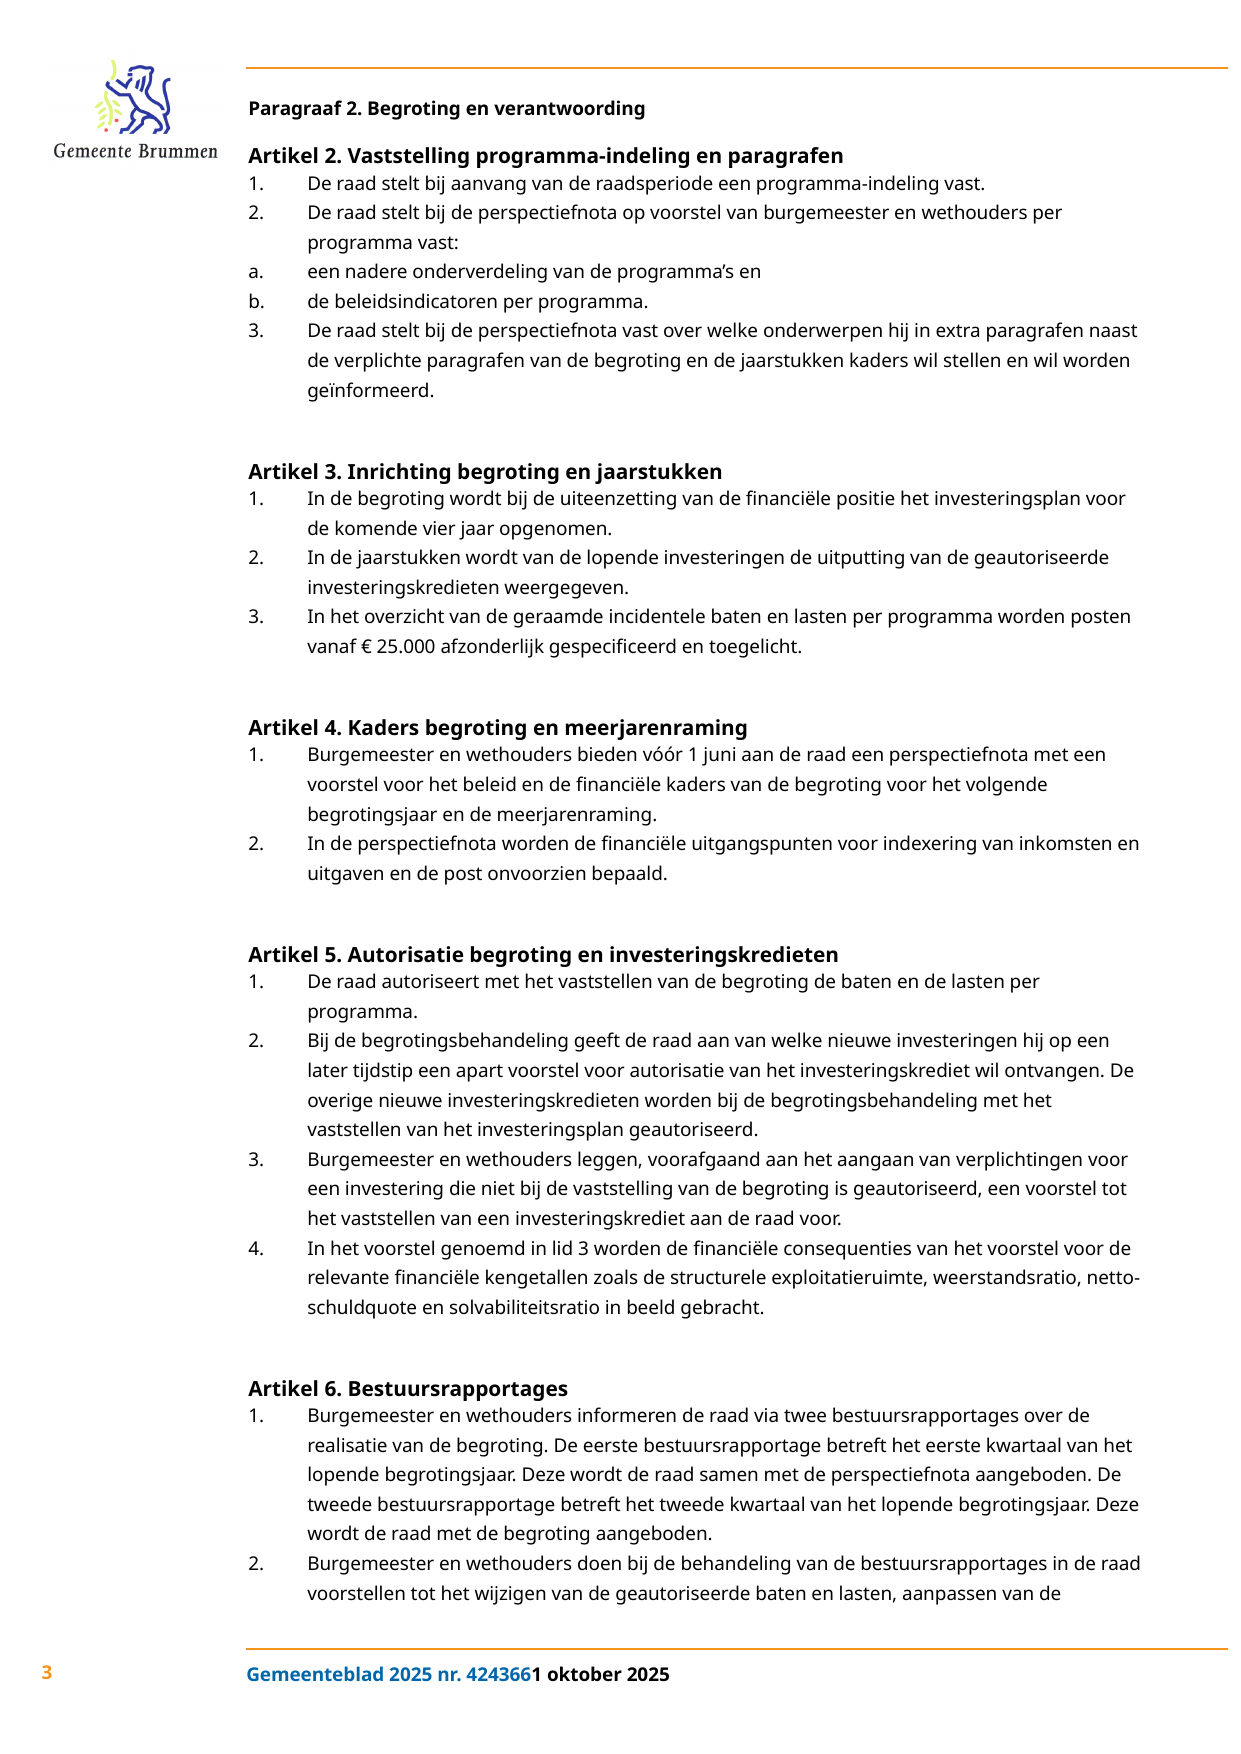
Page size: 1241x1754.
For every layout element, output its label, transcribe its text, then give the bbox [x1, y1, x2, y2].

list In de jaarstukken wordt van de lopende investeringen de uitputting van de geautoriseerde investeringskredieten weergegeven. [248, 544, 1152, 600]
text Artikel 4. Kaders begroting en meerjarenraming [248, 713, 1152, 742]
list Burgemeester en wethouders bieden vóór 1 juni aan de raad een perspectiefnota met een voorstel voor het beleid en de financiële kaders van de begroting voor het volgende begrotingsjaar en de meerjarenraming. [248, 742, 1152, 827]
text Artikel 6. Bestuursrapportages [248, 1374, 1152, 1402]
text Paragraaf 2. Begroting en verantwoording [248, 95, 1152, 121]
list Burgemeester en wethouders leggen, voorafgaand aan het aangaan van verplichtingen voor een investering die niet bij de vaststelling van de begroting is geautoriseerd, een voorstel tot het vaststellen van een investeringskrediet aan de raad voor. [248, 1146, 1152, 1231]
list In de perspectiefnota worden de financiële uitgangspunten voor indexering van inkomsten en uitgaven en de post onvoorzien bepaald. [248, 830, 1152, 886]
list Bij de begrotingsbehandeling geeft de raad aan van welke nieuwe investeringen hij op een later tijdstip een apart voorstel voor autorisatie van het investeringskrediet wil ontvangen. De overige nieuwe investeringskredieten worden bij de begrotingsbehandeling met het vaststellen van het investeringsplan geautoriseerd. [248, 1028, 1152, 1142]
text Artikel 3. Inrichting begroting en jaarstukken [248, 457, 1152, 485]
list De raad stelt bij de perspectiefnota op voorstel van burgemeester en wethouders per programma vast: [248, 199, 1152, 255]
list De raad stelt bij de perspectiefnota vast over welke onderwerpen hij in extra paragrafen naast de verplichte paragrafen van de begroting en de jaarstukken kaders wil stellen en wil worden geïnformeerd. [248, 318, 1152, 403]
list In het voorstel genoemd in lid 3 worden de financiële consequenties van het voorstel voor de relevante financiële kengetallen zoals de structurele exploitatieruimte, weerstandsratio, netto-schuldquote en solvabiliteitsratio in beeld gebracht. [248, 1235, 1152, 1319]
text Artikel 5. Autorisatie begroting en investeringskredieten [248, 940, 1152, 968]
list Burgemeester en wethouders informeren de raad via twee bestuursrapportages over de realisatie van de begroting. De eerste bestuursrapportage betreft het eerste kwartaal van het lopende begrotingsjaar. Deze wordt de raad samen met de perspectiefnota aangeboden. De tweede bestuursrapportage betreft het tweede kwartaal van het lopende begrotingsjaar. Deze wordt de raad met de begroting aangeboden. [248, 1402, 1152, 1546]
picture [41, 47, 231, 172]
list In het overzicht van de geraamde incidentele baten en lasten per programma worden posten vanaf € 25.000 afzonderlijk gespecificeerd en toegelicht. [248, 604, 1152, 659]
text Artikel 2. Vaststelling programma-indeling en paragrafen [248, 141, 1152, 170]
list de beleidsindicatoren per programma. [248, 288, 1152, 314]
list De raad stelt bij aanvang van de raadsperiode een programma-indeling vast. [248, 170, 1152, 196]
list De raad autoriseert met het vaststellen van de begroting de baten en de lasten per programma. [248, 968, 1152, 1024]
list In de begroting wordt bij de uiteenzetting van de financiële positie het investeringsplan voor de komende vier jaar opgenomen. [248, 485, 1152, 541]
list een nadere onderverdeling van de programma’s en [248, 258, 1152, 284]
list Burgemeester en wethouders doen bij de behandeling van de bestuursrapportages in de raad voorstellen tot het wijzigen van de geautoriseerde baten en lasten, aanpassen van de [248, 1550, 1152, 1606]
